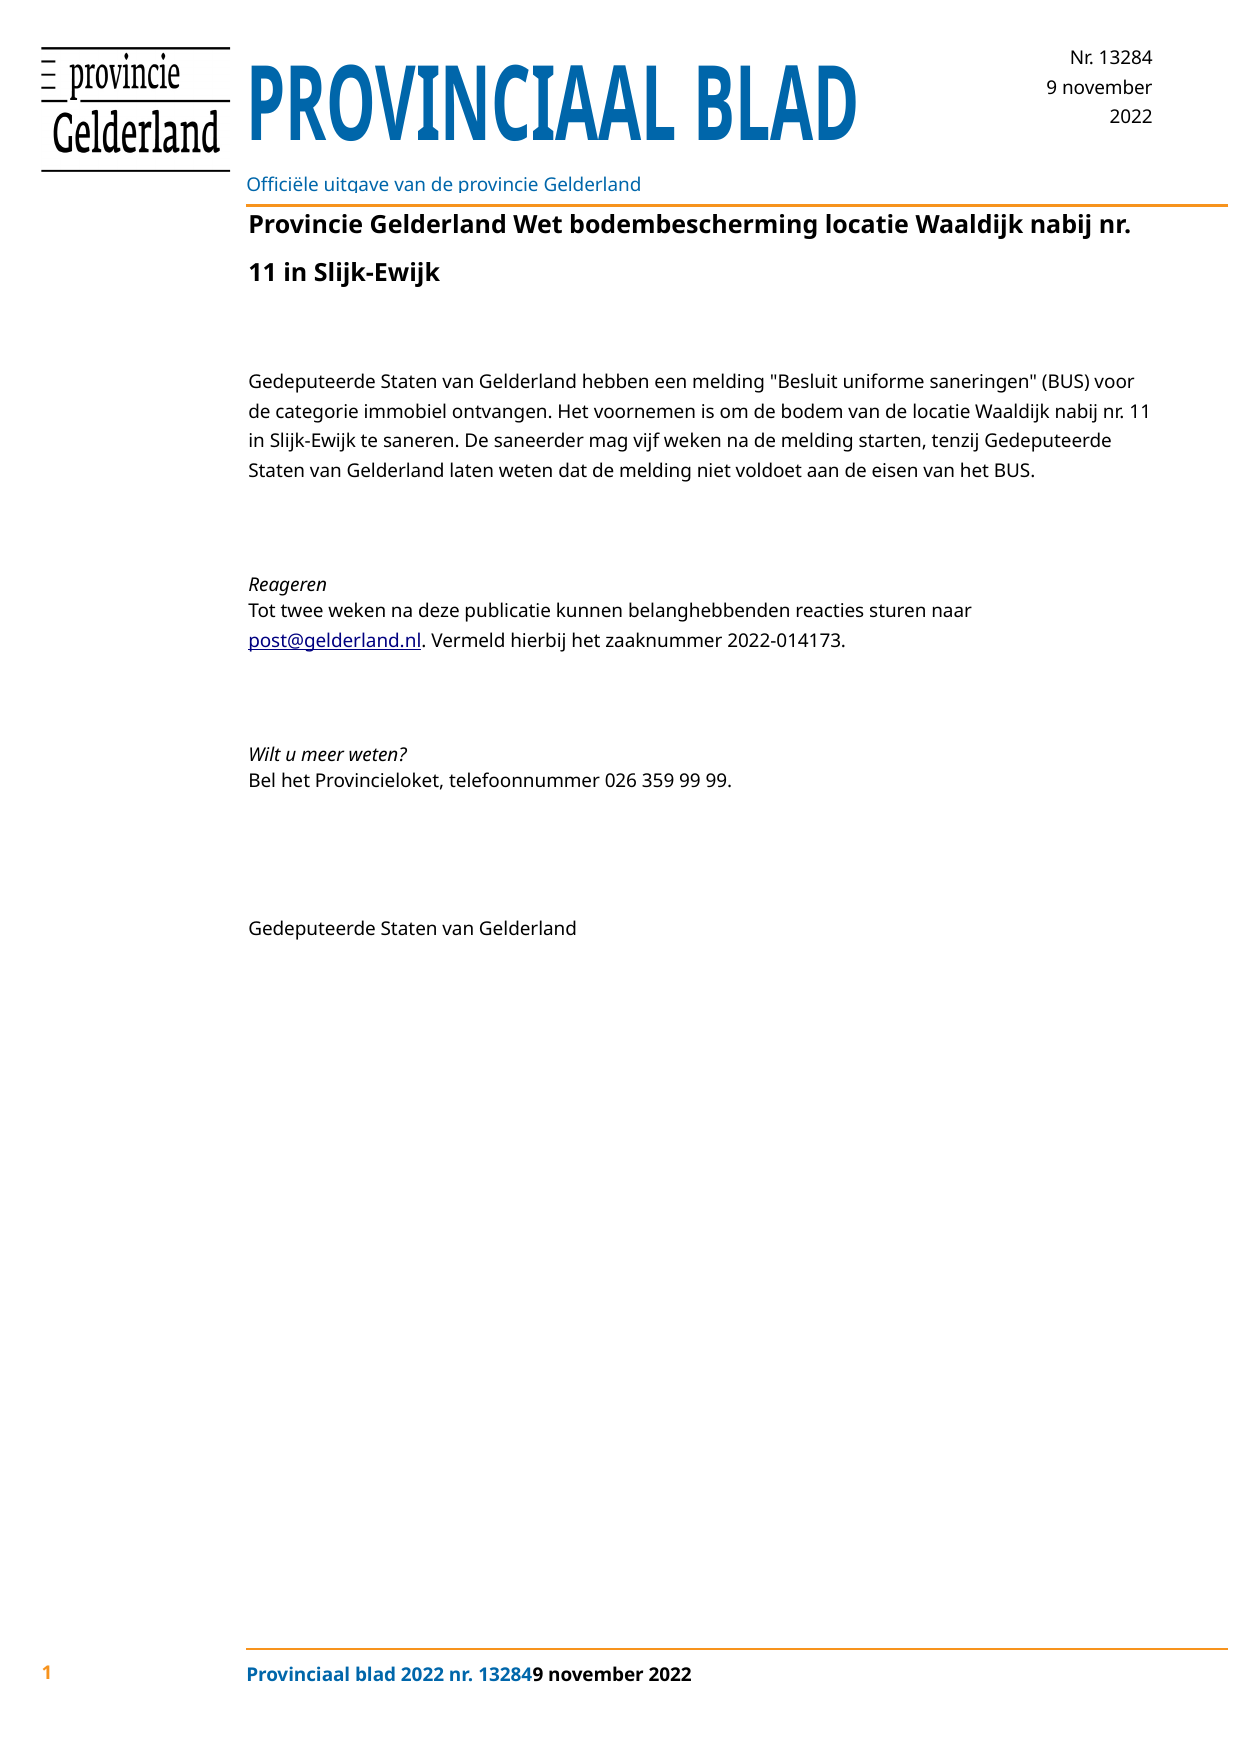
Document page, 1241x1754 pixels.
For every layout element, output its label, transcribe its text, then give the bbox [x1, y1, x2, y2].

text Bel het Provincieloket, telefoonnummer 026 359 99 99. [248, 767, 1152, 793]
text Reageren [248, 571, 1152, 597]
text Tot twee weken na deze publicatie kunnen belanghebbenden reacties sturen naar post@gelderland.nl. Vermeld hierbij het zaaknummer 2022-014173. [248, 597, 1152, 652]
picture [41, 47, 231, 172]
text Provincie Gelderland Wet bodembescherming locatie Waaldijk nabij nr. 11 in Slijk-Ewijk [248, 207, 1152, 288]
text Gedeputeerde Staten van Gelderland hebben een melding "Besluit uniforme saneringen" (BUS) voor de categorie immobiel ontvangen. Het voornemen is om de bodem van de locatie Waaldijk nabij nr. 11 in Slijk-Ewijk te saneren. De saneerder mag vijf weken na de melding starten, tenzij Gedeputeerde Staten van Gelderland laten weten dat de melding niet voldoet aan de eisen van het BUS. [248, 368, 1152, 483]
text Wilt u meer weten? [248, 741, 1152, 767]
text Gedeputeerde Staten van Gelderland [248, 916, 1152, 941]
